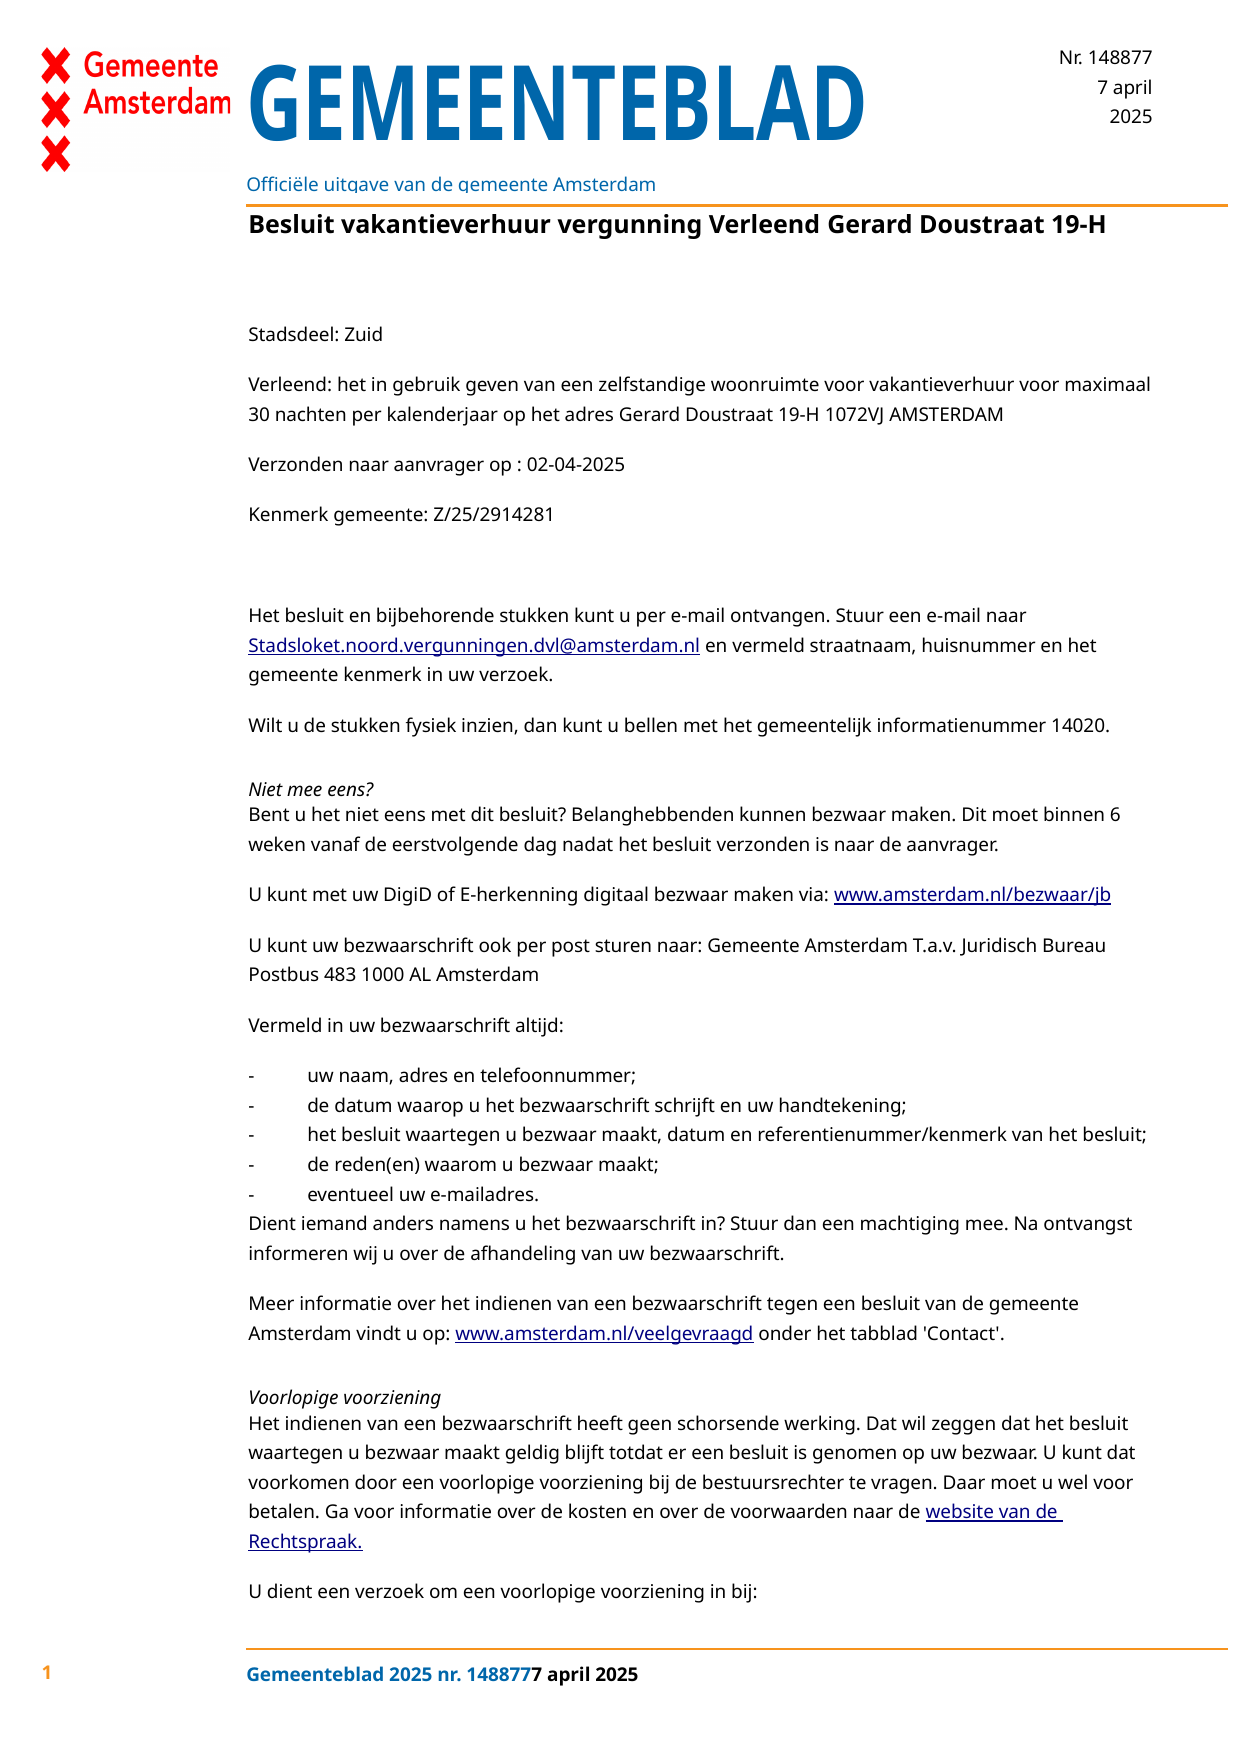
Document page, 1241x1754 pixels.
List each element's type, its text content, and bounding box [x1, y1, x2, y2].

list de datum waarop u het bezwaarschrift schrijft en uw handtekening; [248, 1092, 1152, 1118]
list eventueel uw e-mailadres. [248, 1181, 1152, 1207]
text U kunt met uw DigiD of E-herkenning digitaal bezwaar maken via: www.amsterdam.nl/bezwaar/jb [248, 882, 1152, 907]
text Niet mee eens? [248, 776, 1152, 802]
text Dient iemand anders namens u het bezwaarschrift in? Stuur dan een machtiging mee. Na ontvangst informeren wij u over de afhandeling van uw bezwaarschrift. [248, 1210, 1152, 1266]
text U kunt uw bezwaarschrift ook per post sturen naar: Gemeente Amsterdam T.a.v. Juridisch Bureau Postbus 483 1000 AL Amsterdam [248, 932, 1152, 987]
text Het indienen van een bezwaarschrift heeft geen schorsende werking. Dat wil zeggen dat het besluit waartegen u bezwaar maakt geldig blijft totdat er een besluit is genomen op uw bezwaar. U kunt dat voorkomen door een voorlopige voorziening bij de bestuursrechter te vragen. Daar moet u wel voor betalen. Ga voor informatie over de kosten en over de voorwaarden naar de website van de Rechtspraak. [248, 1410, 1152, 1554]
text Het besluit en bijbehorende stukken kunt u per e-mail ontvangen. Stuur een e-mail naar Stadsloket.noord.vergunningen.dvl@amsterdam.nl en vermeld straatnaam, huisnummer en het gemeente kenmerk in uw verzoek. [248, 602, 1152, 687]
text Voorlopige voorziening [248, 1384, 1152, 1410]
text Verleend: het in gebruik geven van een zelfstandige woonruimte voor vakantieverhuur voor maximaal 30 nachten per kalenderjaar op het adres Gerard Doustraat 19-H 1072VJ AMSTERDAM [248, 371, 1152, 426]
text Bent u het niet eens met dit besluit? Belanghebbenden kunnen bezwaar maken. Dit moet binnen 6 weken vanaf de eerstvolgende dag nadat het besluit verzonden is naar de aanvrager. [248, 802, 1152, 857]
text Wilt u de stukken fysiek inzien, dan kunt u bellen met het gemeentelijk informatienummer 14020. [248, 712, 1152, 738]
text Besluit vakantieverhuur vergunning Verleend Gerard Doustraat 19-H [248, 207, 1152, 241]
text Kenmerk gemeente: Z/25/2914281 [248, 502, 1152, 527]
text U dient een verzoek om een voorlopige voorziening in bij: [248, 1578, 1152, 1604]
text Stadsdeel: Zuid [248, 321, 1152, 346]
list de reden(en) waarom u bezwaar maakt; [248, 1151, 1152, 1177]
list uw naam, adres en telefoonnummer; [248, 1062, 1152, 1088]
text Meer informatie over het indienen van een bezwaarschrift tegen een besluit van de gemeente Amsterdam vindt u op: www.amsterdam.nl/veelgevraagd onder het tabblad 'Contact'. [248, 1290, 1152, 1346]
picture [41, 47, 231, 172]
text Vermeld in uw bezwaarschrift altijd: [248, 1012, 1152, 1038]
list het besluit waartegen u bezwaar maakt, datum en referentienummer/kenmerk van het besluit; [248, 1122, 1152, 1147]
text Verzonden naar aanvrager op : 02-04-2025 [248, 451, 1152, 477]
